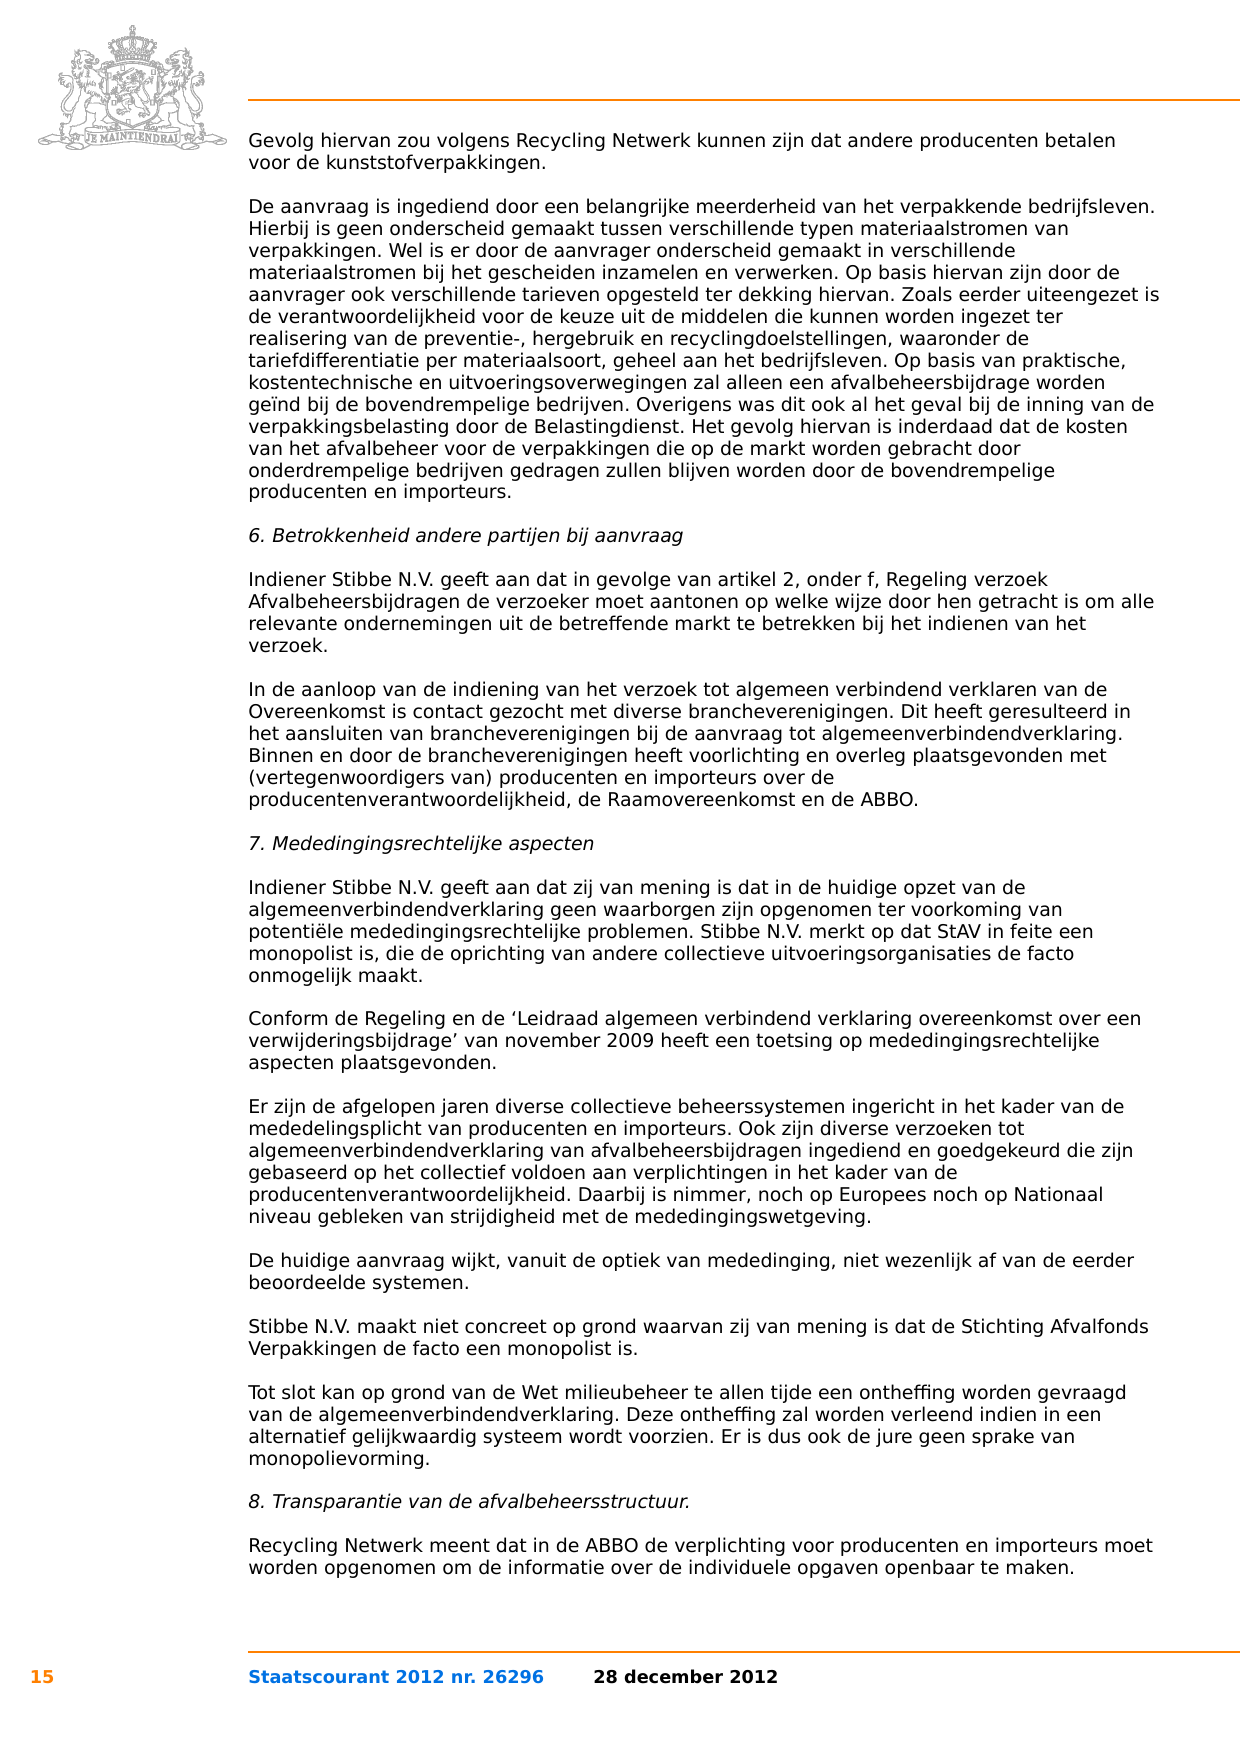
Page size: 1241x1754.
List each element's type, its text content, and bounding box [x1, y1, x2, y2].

text Recycling Netwerk meent dat in de ABBO de verplichting voor producenten en importeurs moet worden opgenomen om de informatie over de individuele opgaven openbaar te maken. [248, 1535, 1163, 1579]
text Stibbe N.V. maakt niet concreet op grond waarvan zij van mening is dat de Stichting Afvalfonds Verpakkingen de facto een monopolist is. [248, 1316, 1163, 1360]
text Gevolg hiervan zou volgens Recycling Netwerk kunnen zijn dat andere producenten betalen voor de kunststofverpakkingen. [248, 130, 1163, 174]
text Conform de Regeling en de ‘Leidraad algemeen verbindend verklaring overeenkomst over een verwijderingsbijdrage’ van november 2009 heeft een toetsing op mededingingsrechtelijke aspecten plaatsgevonden. [248, 1008, 1163, 1074]
text Er zijn de afgelopen jaren diverse collectieve beheerssystemen ingericht in het kader van de mededelingsplicht van producenten en importeurs. Ook zijn diverse verzoeken tot algemeenverbindendverklaring van afvalbeheersbijdragen ingediend en goedgekeurd die zijn gebaseerd op het collectief voldoen aan verplichtingen in het kader van de producentenverantwoordelijkheid. Daarbij is nimmer, noch op Europees noch op Nationaal niveau gebleken van strijdigheid met de mededingingswetgeving. [248, 1096, 1163, 1228]
text De aanvraag is ingediend door een belangrijke meerderheid van het verpakkende bedrijfsleven. Hierbij is geen onderscheid gemaakt tussen verschillende typen materiaalstromen van verpakkingen. Wel is er door de aanvrager onderscheid gemaakt in verschillende materiaalstromen bij het gescheiden inzamelen en verwerken. Op basis hiervan zijn door de aanvrager ook verschillende tarieven opgesteld ter dekking hiervan. Zoals eerder uiteengezet is de verantwoordelijkheid voor de keuze uit de middelen die kunnen worden ingezet ter realisering van de preventie-, hergebruik en recyclingdoelstellingen, waaronder de tariefdifferentiatie per materiaalsoort, geheel aan het bedrijfsleven. Op basis van praktische, kostentechnische en uitvoeringsoverwegingen zal alleen een afvalbeheersbijdrage worden geïnd bij de bovendrempelige bedrijven. Overigens was dit ook al het geval bij de inning van de verpakkingsbelasting door de Belastingdienst. Het gevolg hiervan is inderdaad dat de kosten van het afvalbeheer voor de verpakkingen die op de markt worden gebracht door onderdrempelige bedrijven gedragen zullen blijven worden door de bovendrempelige producenten en importeurs. [248, 196, 1163, 503]
text Indiener Stibbe N.V. geeft aan dat in gevolge van artikel 2, onder f, Regeling verzoek Afvalbeheersbijdragen de verzoeker moet aantonen op welke wijze door hen getracht is om alle relevante ondernemingen uit de betreffende markt te betrekken bij het indienen van het verzoek. [248, 569, 1163, 657]
picture [38, 25, 227, 150]
subtitle 6. Betrokkenheid andere partijen bij aanvraag [248, 525, 1163, 547]
text In de aanloop van de indiening van het verzoek tot algemeen verbindend verklaren van de Overeenkomst is contact gezocht met diverse brancheverenigingen. Dit heeft geresulteerd in het aansluiten van brancheverenigingen bij de aanvraag tot algemeenverbindendverklaring. Binnen en door de brancheverenigingen heeft voorlichting en overleg plaatsgevonden met (vertegenwoordigers van) producenten en importeurs over de producentenverantwoordelijkheid, de Raamovereenkomst en de ABBO. [248, 679, 1163, 811]
text Tot slot kan op grond van de Wet milieubeheer te allen tijde een ontheffing worden gevraagd van de algemeenverbindendverklaring. Deze ontheffing zal worden verleend indien in een alternatief gelijkwaardig systeem wordt voorzien. Er is dus ook de jure geen sprake van monopolievorming. [248, 1382, 1163, 1469]
subtitle 8. Transparantie van de afvalbeheersstructuur. [248, 1491, 1163, 1513]
text Indiener Stibbe N.V. geeft aan dat zij van mening is dat in de huidige opzet van de algemeenverbindendverklaring geen waarborgen zijn opgenomen ter voorkoming van potentiële mededingingsrechtelijke problemen. Stibbe N.V. merkt op dat StAV in feite een monopolist is, die de oprichting van andere collectieve uitvoeringsorganisaties de facto onmogelijk maakt. [248, 877, 1163, 986]
text De huidige aanvraag wijkt, vanuit de optiek van mededinging, niet wezenlijk af van de eerder beoordeelde systemen. [248, 1250, 1163, 1294]
subtitle 7. Mededingingsrechtelijke aspecten [248, 833, 1163, 855]
